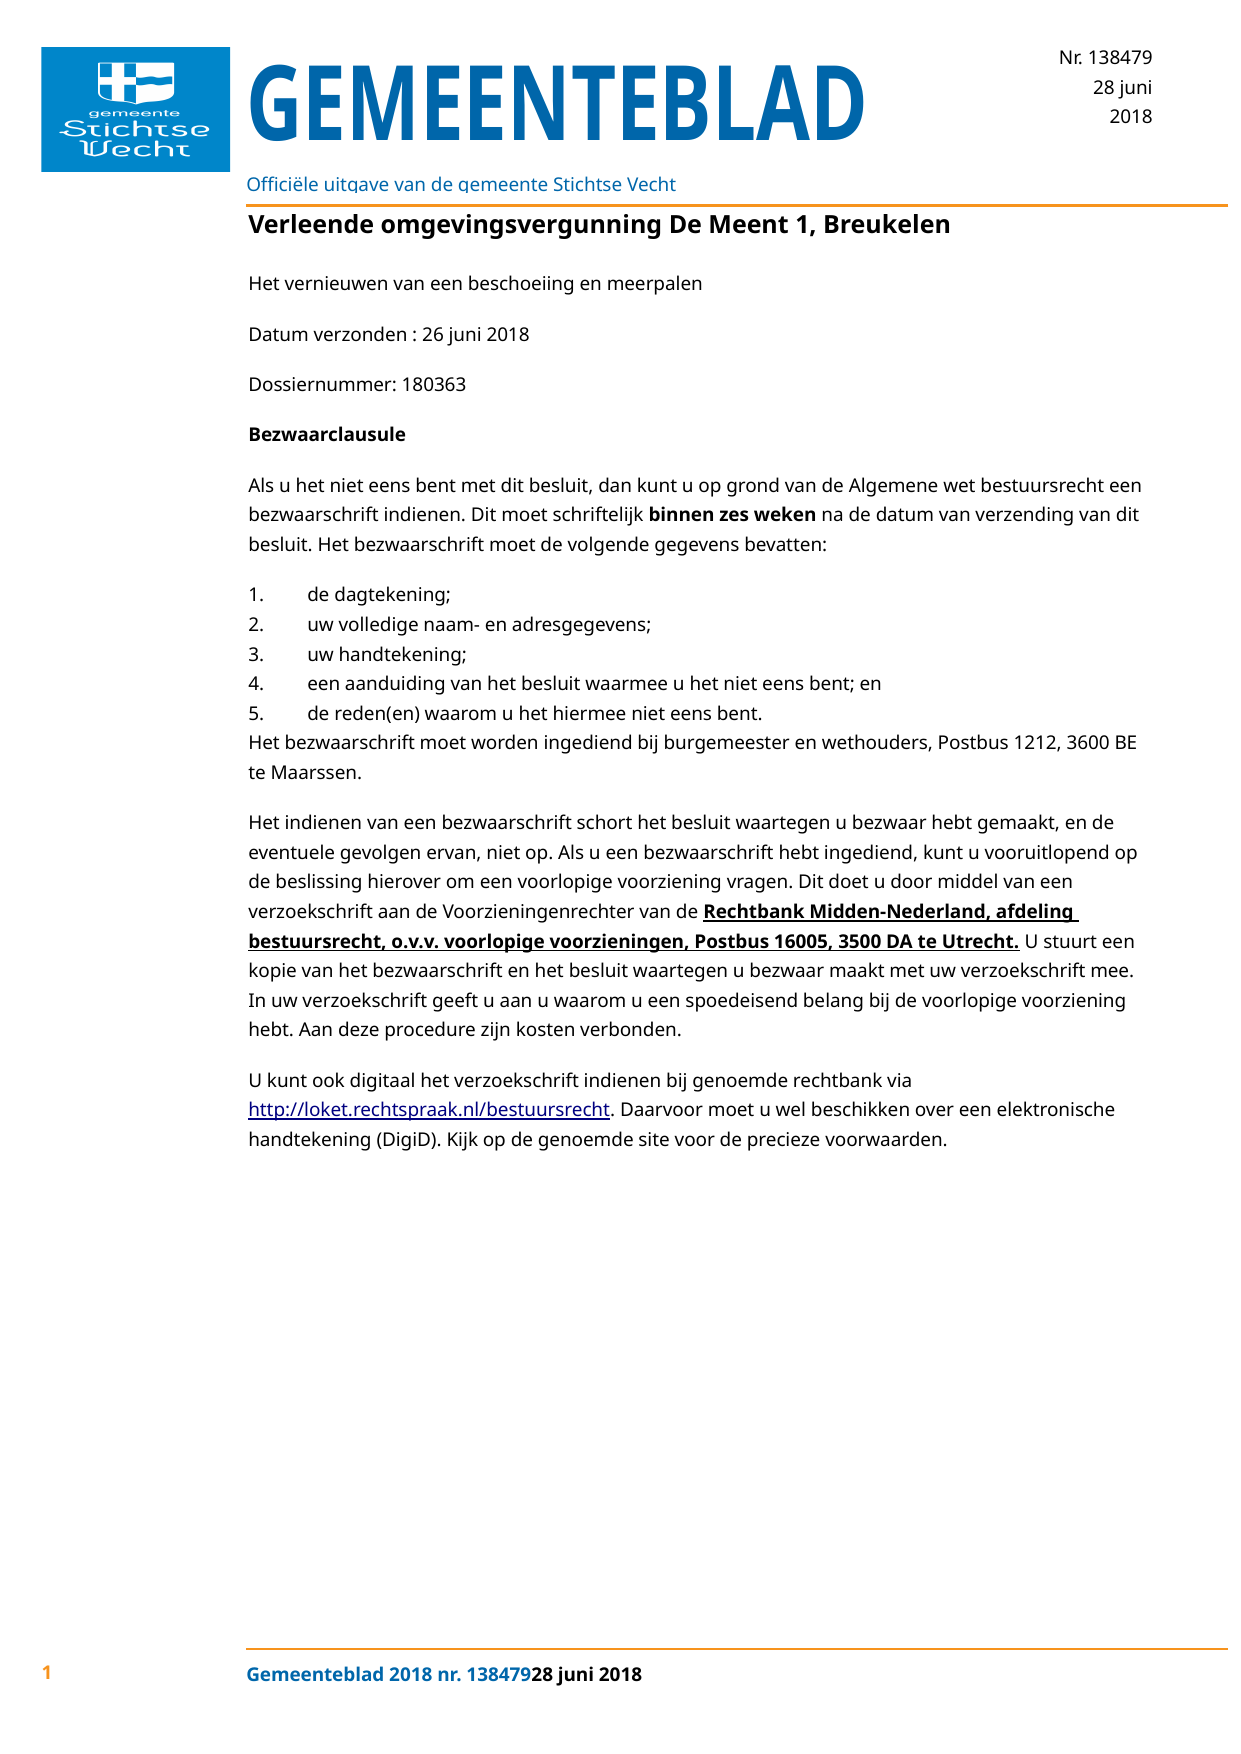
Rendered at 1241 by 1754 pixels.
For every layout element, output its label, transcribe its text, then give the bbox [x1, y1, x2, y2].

text Dossiernummer: 180363 [248, 371, 1152, 397]
text Als u het niet eens bent met dit besluit, dan kunt u op grond van de Algemene wet bestuursrecht een bezwaarschrift indienen. Dit moet schriftelijk binnen zes weken na de datum van verzending van dit besluit. Het bezwaarschrift moet de volgende gegevens bevatten: [248, 472, 1152, 557]
picture [99, 63, 135, 101]
text Verleende omgevingsvergunning De Meent 1, Breukelen [248, 207, 1152, 241]
text Het bezwaarschrift moet worden ingediend bij burgemeester en wethouders, Postbus 1212, 3600 BE te Maarssen. [248, 729, 1152, 785]
list de reden(en) waarom u het hiermee niet eens bent. [248, 700, 1152, 726]
list uw volledige naam- en adresgegevens; [248, 611, 1152, 637]
picture [137, 63, 174, 103]
text Het vernieuwen van een beschoeiing en meerpalen [248, 270, 1152, 296]
list een aanduiding van het besluit waarmee u het niet eens bent; en [248, 670, 1152, 696]
text Het indienen van een bezwaarschrift schort het besluit waartegen u bezwaar hebt gemaakt, en de eventuele gevolgen ervan, niet op. Als u een bezwaarschrift hebt ingediend, kunt u vooruitlopend op de beslissing hierover om een voorlopige voorziening vragen. Dit doet u door middel van een verzoekschrift aan de Voorzieningenrechter van de Rechtbank Midden-Nederland, afdeling bestuursrecht, o.v.v. voorlopige voorzieningen, Postbus 16005, 3500 DA te Utrecht. U stuurt een kopie van het bezwaarschrift en het besluit waartegen u bezwaar maakt met uw verzoekschrift mee. In uw verzoekschrift geeft u aan u waarom u een spoedeisend belang bij de voorlopige voorziening hebt. Aan deze procedure zijn kosten verbonden. [248, 809, 1152, 1042]
list uw handtekening; [248, 641, 1152, 666]
text Bezwaarclausule [248, 422, 1152, 447]
list de dagtekening; [248, 582, 1152, 607]
text Datum verzonden : 26 juni 2018 [248, 321, 1152, 346]
text U kunt ook digitaal het verzoekschrift indienen bij genoemde rechtbank via http://loket.rechtspraak.nl/bestuursrecht. Daarvoor moet u wel beschikken over een elektronische handtekening (DigiD). Kijk op de genoemde site voor de precieze voorwaarden. [248, 1067, 1152, 1152]
